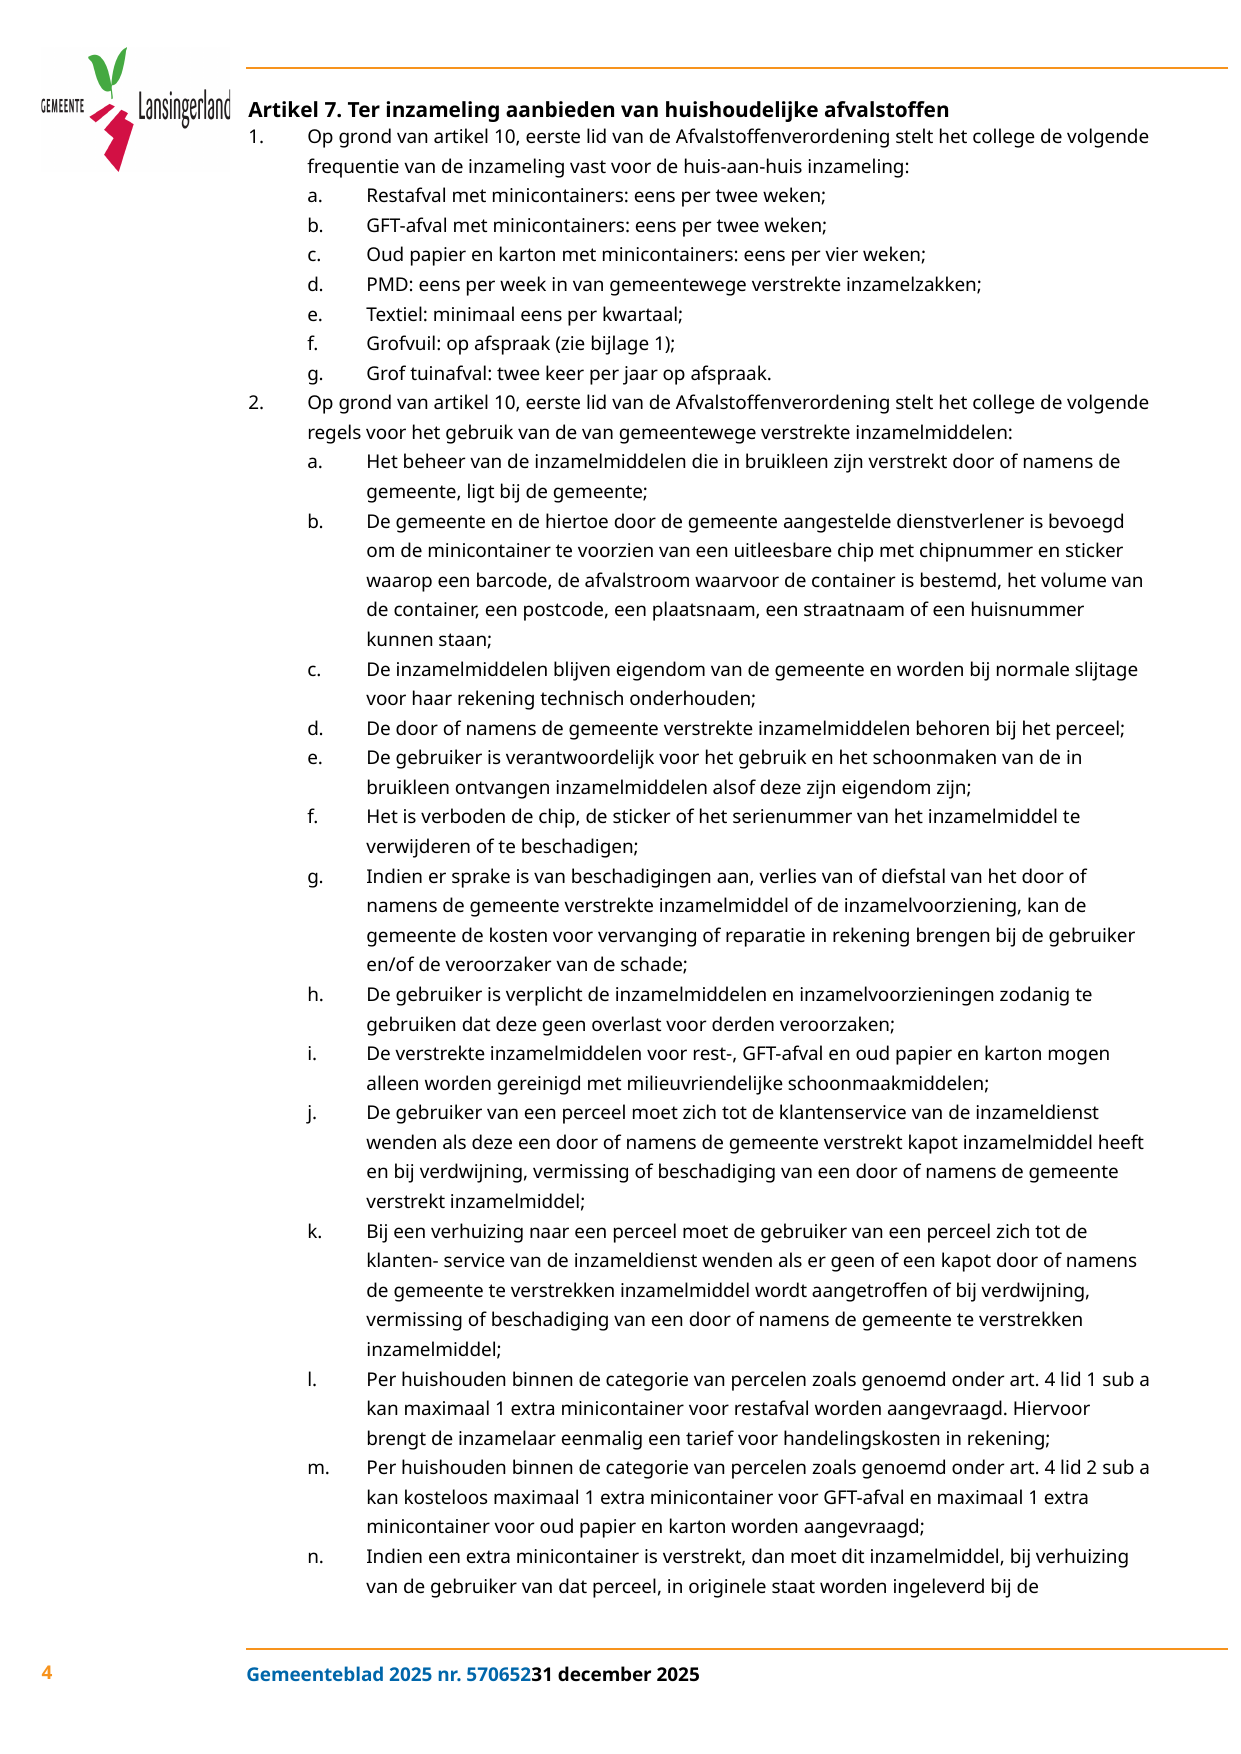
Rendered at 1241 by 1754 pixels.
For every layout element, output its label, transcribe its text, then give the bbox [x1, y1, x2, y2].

list PMD: eens per week in van gemeentewege verstrekte inzamelzakken; [307, 271, 1152, 297]
list Het beheer van de inzamelmiddelen die in bruikleen zijn verstrekt door of namens de gemeente, ligt bij de gemeente; [307, 449, 1152, 504]
list Grofvuil: op afspraak (zie bijlage 1); [307, 330, 1152, 356]
list Textiel: minimaal eens per kwartaal; [307, 301, 1152, 326]
list Oud papier en karton met minicontainers: eens per vier weken; [307, 242, 1152, 267]
picture [41, 47, 231, 172]
list GFT-afval met minicontainers: eens per twee weken; [307, 212, 1152, 238]
list De gemeente en de hiertoe door de gemeente aangestelde dienstverlener is bevoegd om de minicontainer te voorzien van een uitleesbare chip met chipnummer en sticker waarop een barcode, de afvalstroom waarvoor de container is bestemd, het volume van de container, een postcode, een plaatsnaam, een straatnaam of een huisnummer kunnen staan; [307, 508, 1152, 652]
list Grof tuinafval: twee keer per jaar op afspraak. [307, 360, 1152, 386]
list De gebruiker is verantwoordelijk voor het gebruik en het schoonmaken van de in bruikleen ontvangen inzamelmiddelen alsof deze zijn eigendom zijn; [307, 744, 1152, 800]
list Op grond van artikel 10, eerste lid van de Afvalstoffenverordening stelt het college de volgende frequentie van de inzameling vast voor de huis-aan-huis inzameling: [248, 123, 1152, 178]
text Artikel 7. Ter inzameling aanbieden van huishoudelijke afvalstoffen [248, 95, 1152, 123]
list Indien een extra minicontainer is verstrekt, dan moet dit inzamelmiddel, bij verhuizing van de gebruiker van dat perceel, in originele staat worden ingeleverd bij de [307, 1543, 1152, 1598]
list Bij een verhuizing naar een perceel moet de gebruiker van een perceel zich tot de klanten- service van de inzameldienst wenden als er geen of een kapot door of namens de gemeente te verstrekken inzamelmiddel wordt aangetroffen of bij verdwijning, vermissing of beschadiging van een door of namens de gemeente te verstrekken inzamelmiddel; [307, 1218, 1152, 1362]
list Het is verboden de chip, de sticker of het serienummer van het inzamelmiddel te verwijderen of te beschadigen; [307, 804, 1152, 859]
list De verstrekte inzamelmiddelen voor rest-, GFT-afval en oud papier en karton mogen alleen worden gereinigd met milieuvriendelijke schoonmaakmiddelen; [307, 1040, 1152, 1096]
list Op grond van artikel 10, eerste lid van de Afvalstoffenverordening stelt het college de volgende regels voor het gebruik van de van gemeentewege verstrekte inzamelmiddelen: [248, 389, 1152, 445]
list Per huishouden binnen de categorie van percelen zoals genoemd onder art. 4 lid 1 sub a kan maximaal 1 extra minicontainer voor restafval worden aangevraagd. Hiervoor brengt de inzamelaar eenmalig een tarief voor handelingskosten in rekening; [307, 1366, 1152, 1451]
list De inzamelmiddelen blijven eigendom van de gemeente en worden bij normale slijtage voor haar rekening technisch onderhouden; [307, 656, 1152, 711]
list De gebruiker van een perceel moet zich tot de klantenservice van de inzameldienst wenden als deze een door of namens de gemeente verstrekt kapot inzamelmiddel heeft en bij verdwijning, vermissing of beschadiging van een door of namens de gemeente verstrekt inzamelmiddel; [307, 1099, 1152, 1214]
list Indien er sprake is van beschadigingen aan, verlies van of diefstal van het door of namens de gemeente verstrekte inzamelmiddel of de inzamelvoorziening, kan de gemeente de kosten voor vervanging of reparatie in rekening brengen bij de gebruiker en/of de veroorzaker van de schade; [307, 863, 1152, 977]
list De gebruiker is verplicht de inzamelmiddelen en inzamelvoorzieningen zodanig te gebruiken dat deze geen overlast voor derden veroorzaken; [307, 981, 1152, 1036]
list De door of namens de gemeente verstrekte inzamelmiddelen behoren bij het perceel; [307, 715, 1152, 741]
list Per huishouden binnen de categorie van percelen zoals genoemd onder art. 4 lid 2 sub a kan kosteloos maximaal 1 extra minicontainer voor GFT-afval en maximaal 1 extra minicontainer voor oud papier en karton worden aangevraagd; [307, 1454, 1152, 1539]
list Restafval met minicontainers: eens per twee weken; [307, 182, 1152, 208]
